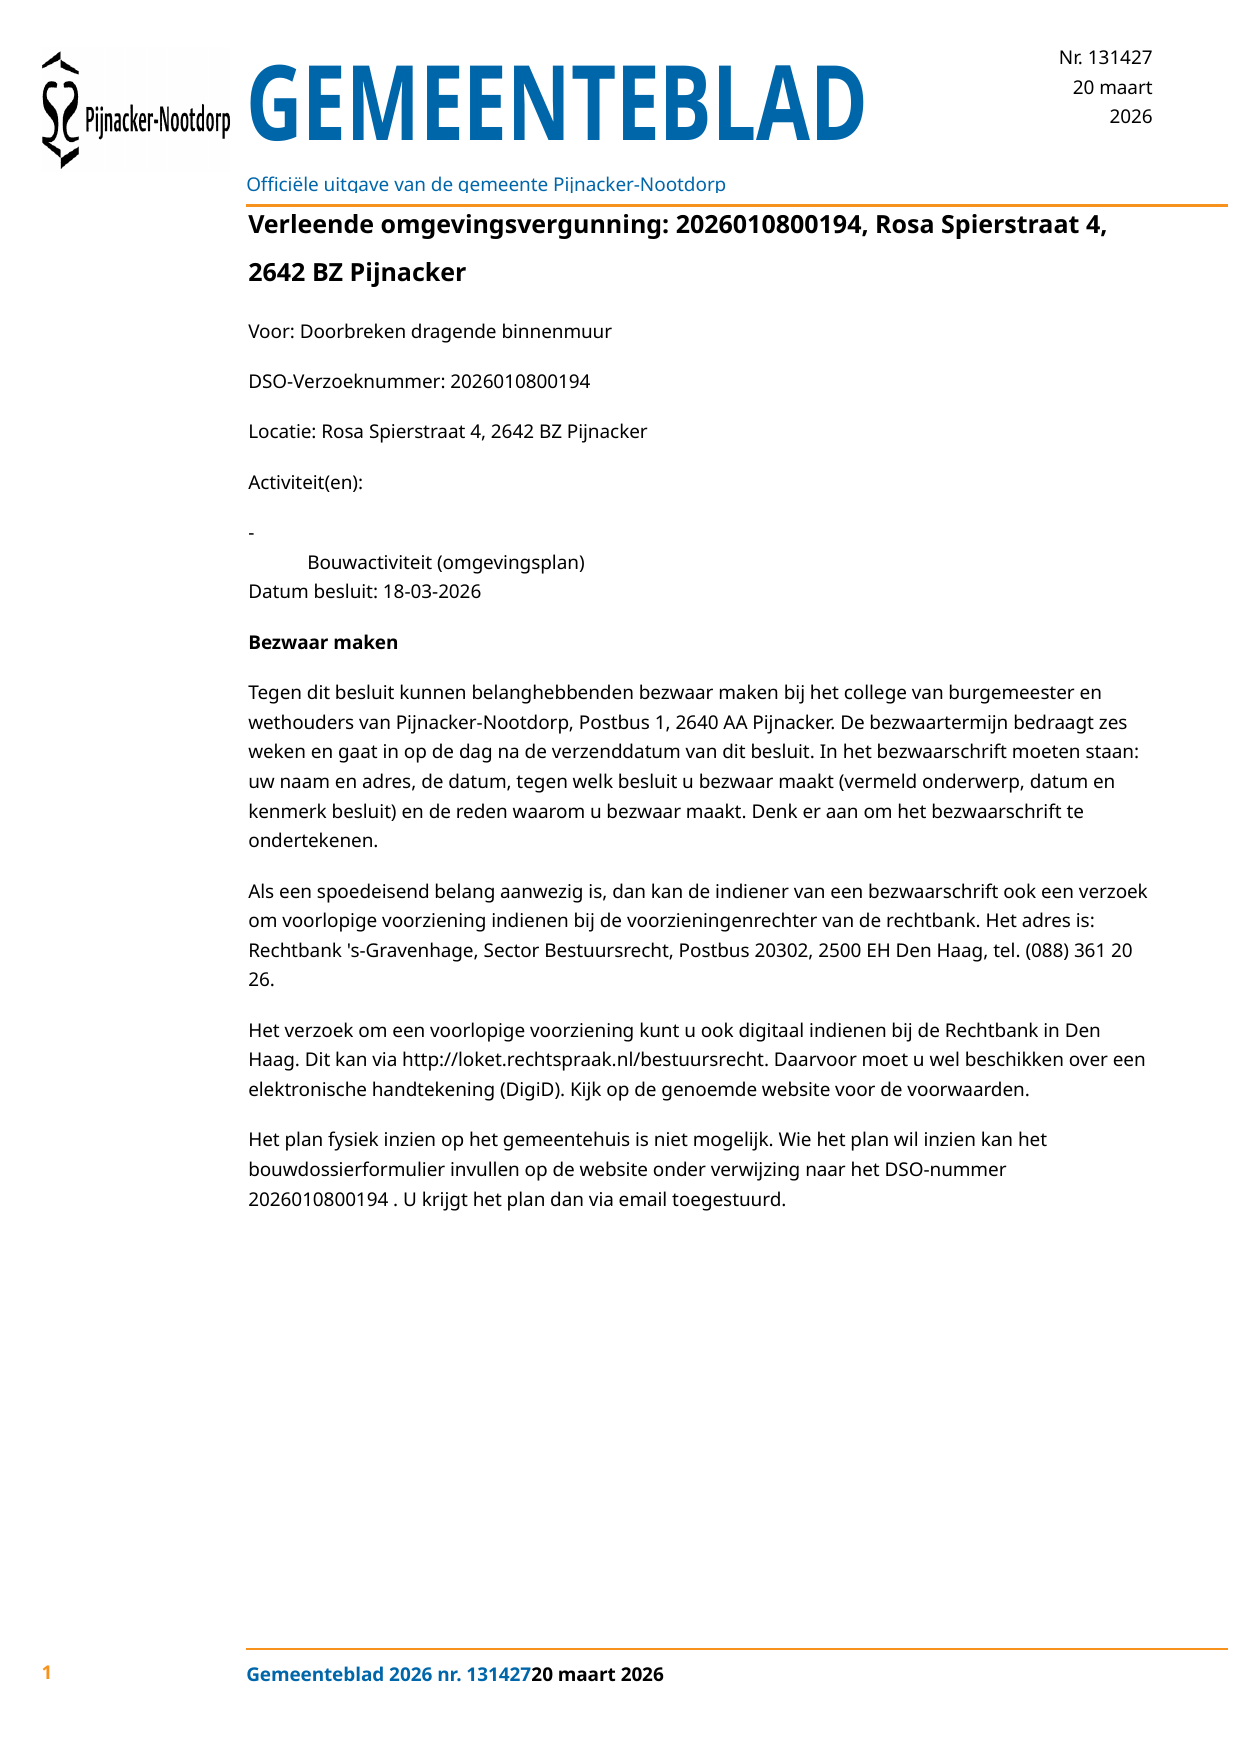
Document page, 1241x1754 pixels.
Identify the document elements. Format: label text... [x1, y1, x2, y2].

text Als een spoedeisend belang aanwezig is, dan kan de indiener van een bezwaarschrift ook een verzoek om voorlopige voorziening indienen bij de voorzieningenrechter van de rechtbank. Het adres is: Rechtbank 's-Gravenhage, Sector Bestuursrecht, Postbus 20302, 2500 EH Den Haag, tel. (088) 361 20 26. [248, 878, 1152, 992]
text Tegen dit besluit kunnen belanghebbenden bezwaar maken bij het college van burgemeester en wethouders van Pijnacker-Nootdorp, Postbus 1, 2640 AA Pijnacker. De bezwaartermijn bedraagt zes weken en gaat in op de dag na de verzenddatum van dit besluit. In het bezwaarschrift moeten staan: uw naam en adres, de datum, tegen welk besluit u bezwaar maakt (vermeld onderwerp, datum en kenmerk besluit) en de reden waarom u bezwaar maakt. Denk er aan om het bezwaarschrift te ondertekenen. [248, 679, 1152, 853]
text Activiteit(en): [248, 469, 1152, 495]
text Voor: Doorbreken dragende binnenmuur [248, 318, 1152, 344]
list Bouwactiviteit (omgevingsplan) [248, 549, 1152, 575]
picture [41, 47, 231, 172]
text Het verzoek om een voorlopige voorziening kunt u ook digitaal indienen bij de Rechtbank in Den Haag. Dit kan via http://loket.rechtspraak.nl/bestuursrecht. Daarvoor moet u wel beschikken over een elektronische handtekening (DigiD). Kijk op de genoemde website voor de voorwaarden. [248, 1017, 1152, 1102]
text Locatie: Rosa Spierstraat 4, 2642 BZ Pijnacker [248, 419, 1152, 444]
text Datum besluit: 18-03-2026 [248, 579, 1152, 604]
text Bezwaar maken [248, 629, 1152, 655]
text Het plan fysiek inzien op het gemeentehuis is niet mogelijk. Wie het plan wil inzien kan het bouwdossierformulier invullen op de website onder verwijzing naar het DSO-nummer 2026010800194 . U krijgt het plan dan via email toegestuurd. [248, 1127, 1152, 1212]
text Verleende omgevingsvergunning: 2026010800194, Rosa Spierstraat 4, 2642 BZ Pijnacker [248, 207, 1152, 288]
text DSO-Verzoeknummer: 2026010800194 [248, 368, 1152, 394]
